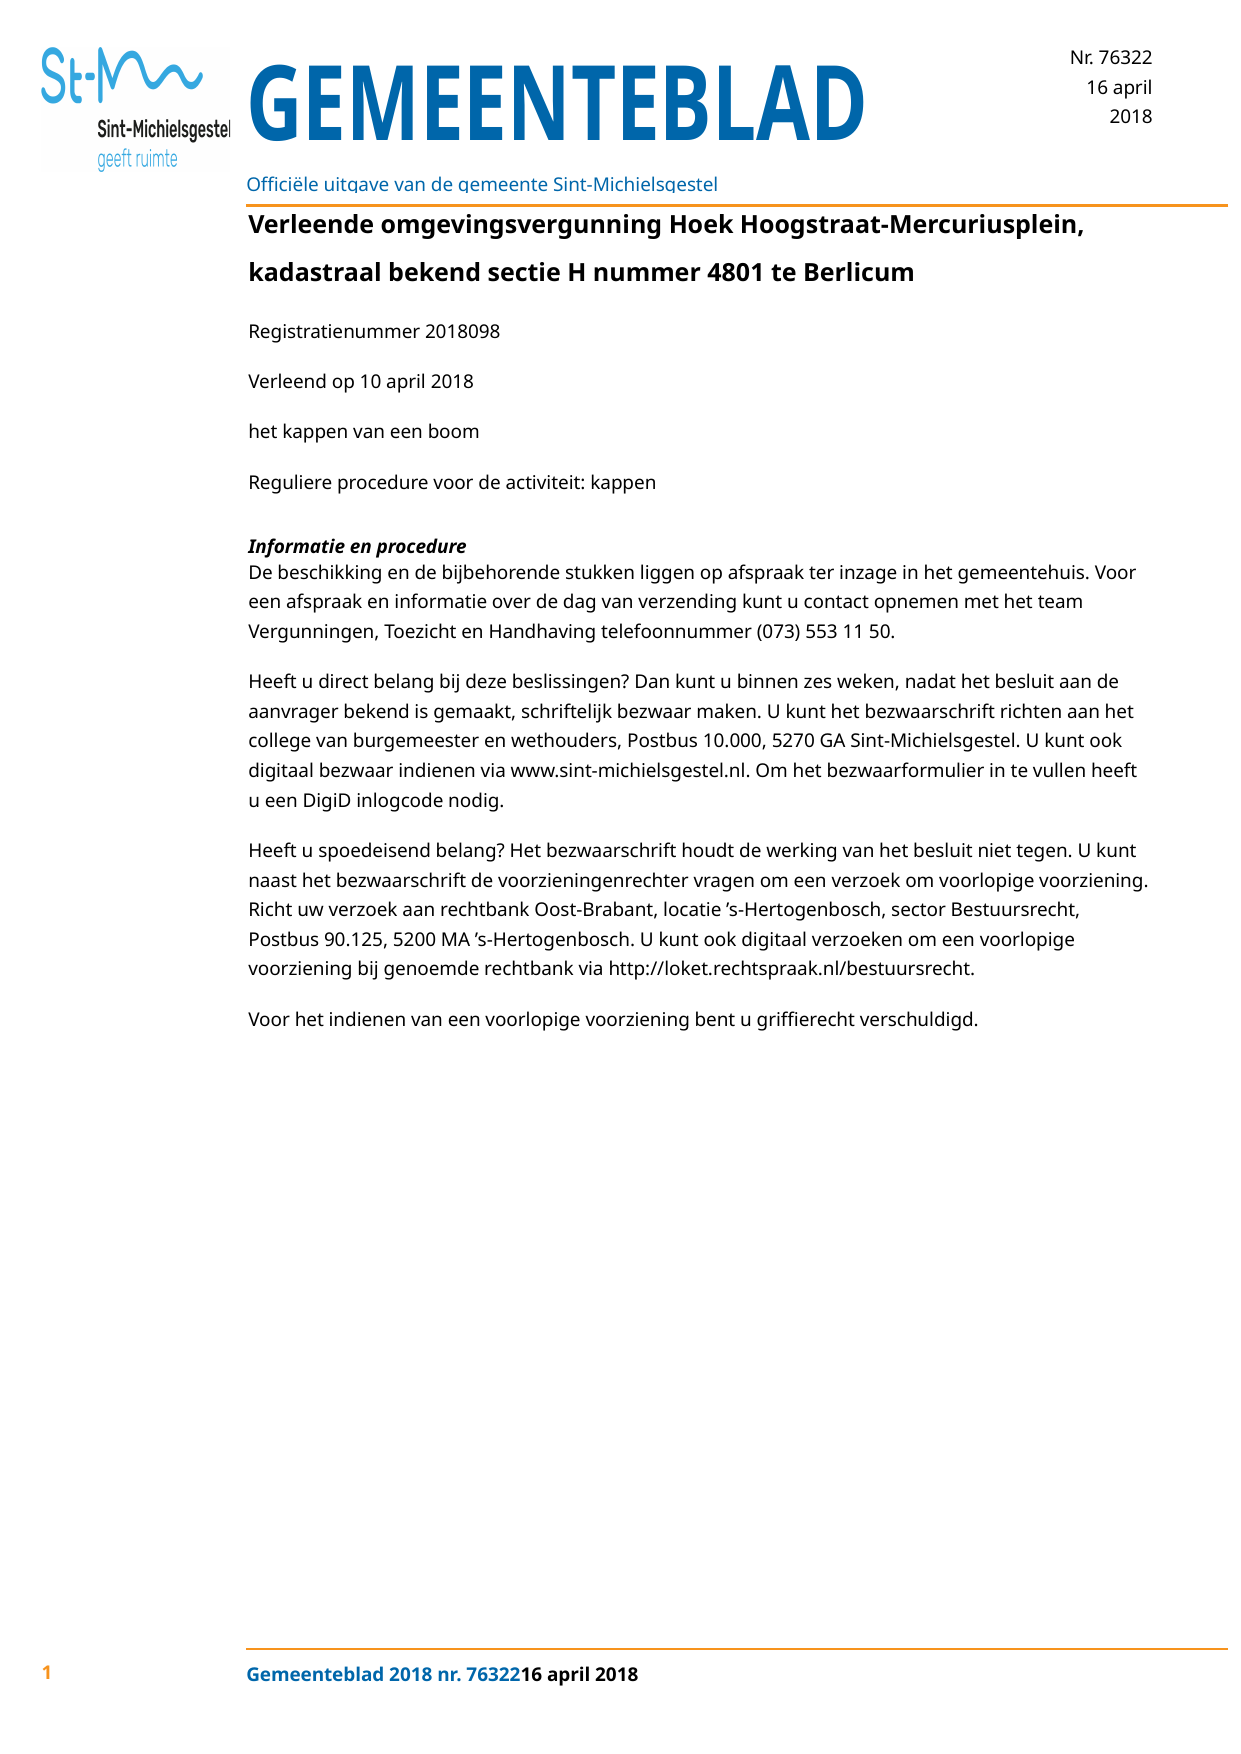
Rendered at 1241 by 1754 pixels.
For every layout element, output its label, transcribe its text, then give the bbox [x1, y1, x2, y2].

text het kappen van een boom [248, 419, 1152, 444]
text Verleend op 10 april 2018 [248, 368, 1152, 394]
text Registratienummer 2018098 [248, 318, 1152, 344]
text Verleende omgevingsvergunning Hoek Hoogstraat-Mercuriusplein, kadastraal bekend sectie H nummer 4801 te Berlicum [248, 207, 1152, 288]
text Voor het indienen van een voorlopige voorziening bent u griffierecht verschuldigd. [248, 1006, 1152, 1032]
text Heeft u spoedeisend belang? Het bezwaarschrift houdt de werking van het besluit niet tegen. U kunt naast het bezwaarschrift de voorzieningenrechter vragen om een verzoek om voorlopige voorziening. Richt uw verzoek aan rechtbank Oost-Brabant, locatie ’s-Hertogenbosch, sector Bestuursrecht, Postbus 90.125, 5200 MA ’s-Hertogenbosch. U kunt ook digitaal verzoeken om een voorlopige voorziening bij genoemde rechtbank via http://loket.rechtspraak.nl/bestuursrecht. [248, 837, 1152, 981]
text De beschikking en de bijbehorende stukken liggen op afspraak ter inzage in het gemeentehuis. Voor een afspraak en informatie over de dag van verzending kunt u contact opnemen met het team Vergunningen, Toezicht en Handhaving telefoonnummer (073) 553 11 50. [248, 559, 1152, 644]
text Reguliere procedure voor de activiteit: kappen [248, 469, 1152, 495]
text Heeft u direct belang bij deze beslissingen? Dan kunt u binnen zes weken, nadat het besluit aan de aanvrager bekend is gemaakt, schriftelijk bezwaar maken. U kunt het bezwaarschrift richten aan het college van burgemeester en wethouders, Postbus 10.000, 5270 GA Sint-Michielsgestel. U kunt ook digitaal bezwaar indienen via www.sint-michielsgestel.nl. Om het bezwaarformulier in te vullen heeft u een DigiD inlogcode nodig. [248, 668, 1152, 812]
text Informatie en procedure [248, 533, 1152, 559]
picture [41, 47, 231, 172]
